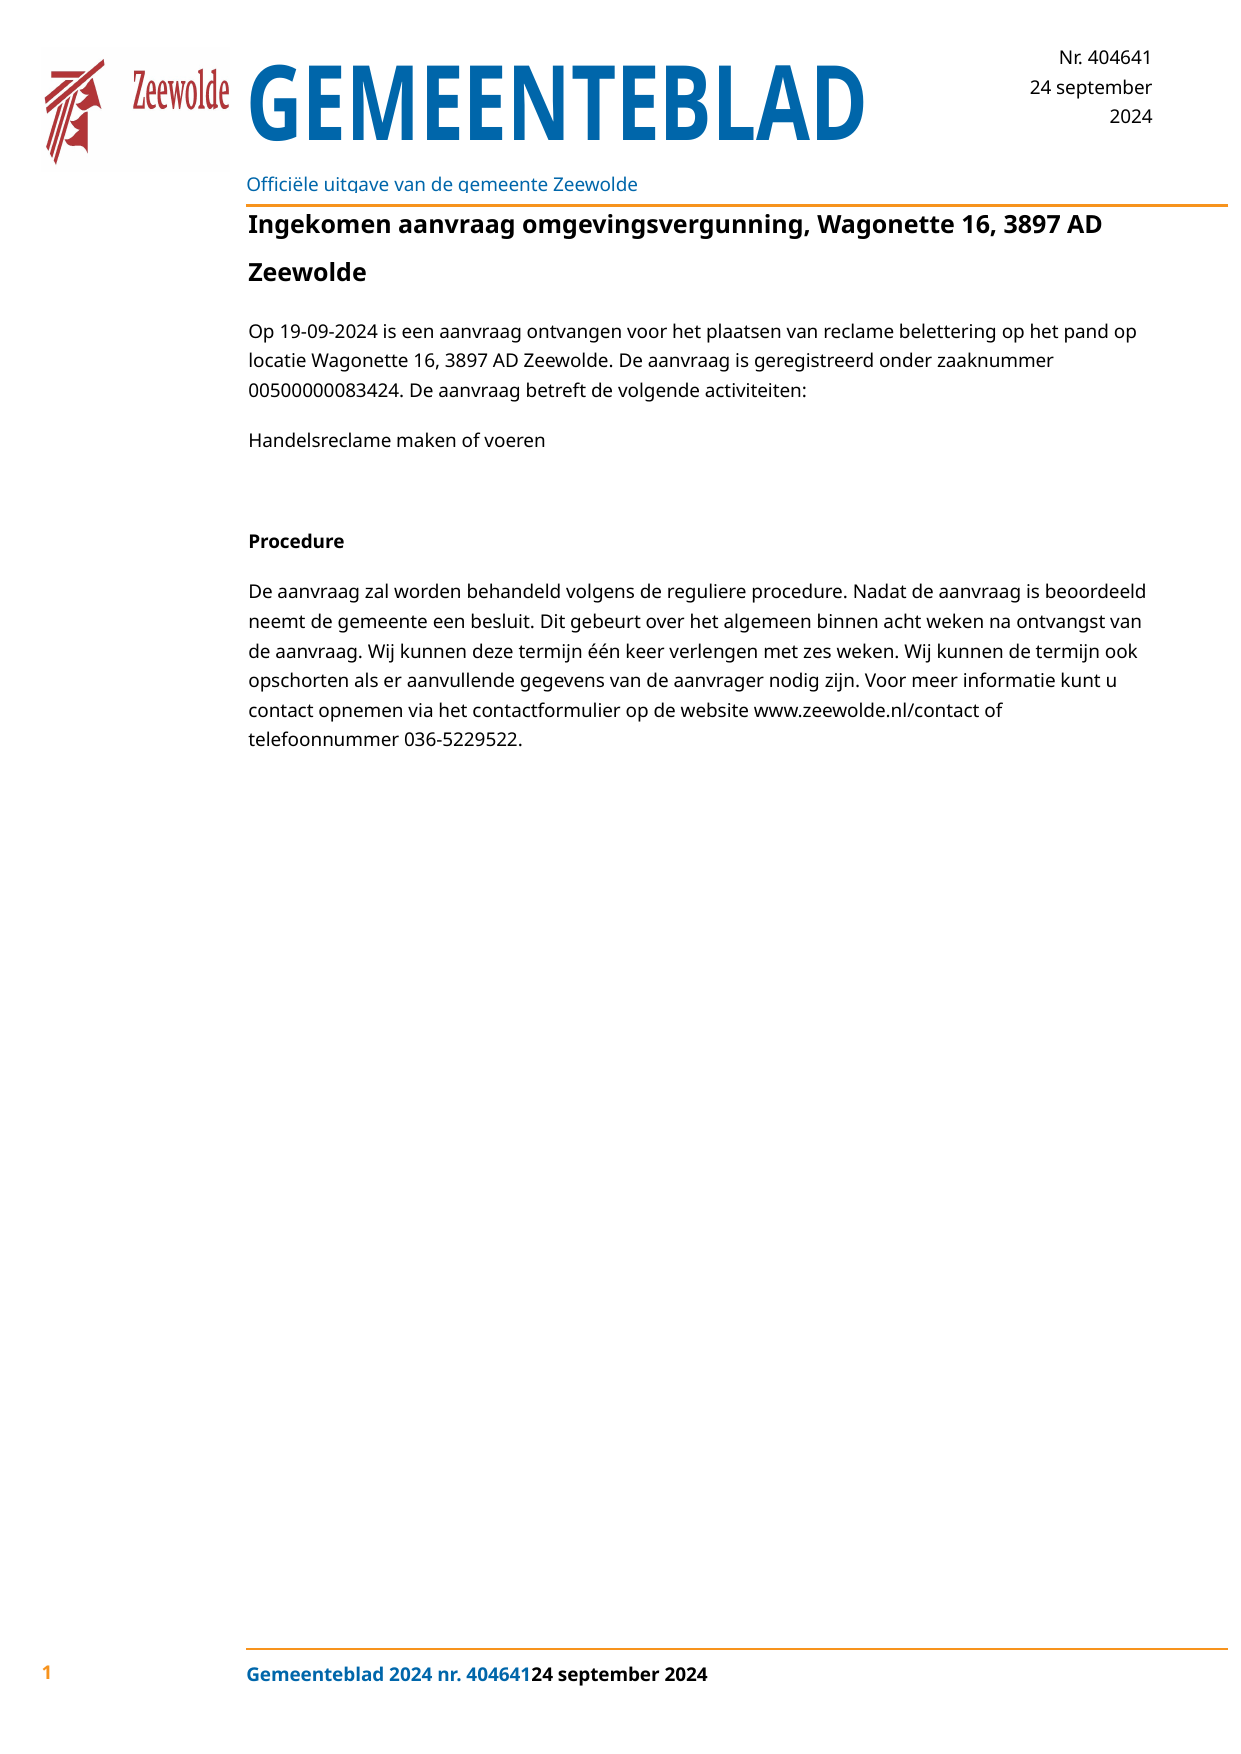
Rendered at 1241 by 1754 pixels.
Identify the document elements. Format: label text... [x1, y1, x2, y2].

text Ingekomen aanvraag omgevingsvergunning, Wagonette 16, 3897 AD Zeewolde [248, 207, 1152, 288]
picture [41, 47, 231, 172]
text Handelsreclame maken of voeren [248, 427, 1152, 453]
text De aanvraag zal worden behandeld volgens de reguliere procedure. Nadat de aanvraag is beoordeeld neemt de gemeente een besluit. Dit gebeurt over het algemeen binnen acht weken na ontvangst van de aanvraag. Wij kunnen deze termijn één keer verlengen met zes weken. Wij kunnen de termijn ook opschorten als er aanvullende gegevens van de aanvrager nodig zijn. Voor meer informatie kunt u contact opnemen via het contactformulier op de website www.zeewolde.nl/contact of telefoonnummer 036-5229522. [248, 579, 1152, 752]
text Procedure [248, 528, 1152, 554]
text Op 19-09-2024 is een aanvraag ontvangen voor het plaatsen van reclame belettering op het pand op locatie Wagonette 16, 3897 AD Zeewolde. De aanvraag is geregistreerd onder zaaknummer 00500000083424. De aanvraag betreft de volgende activiteiten: [248, 318, 1152, 403]
